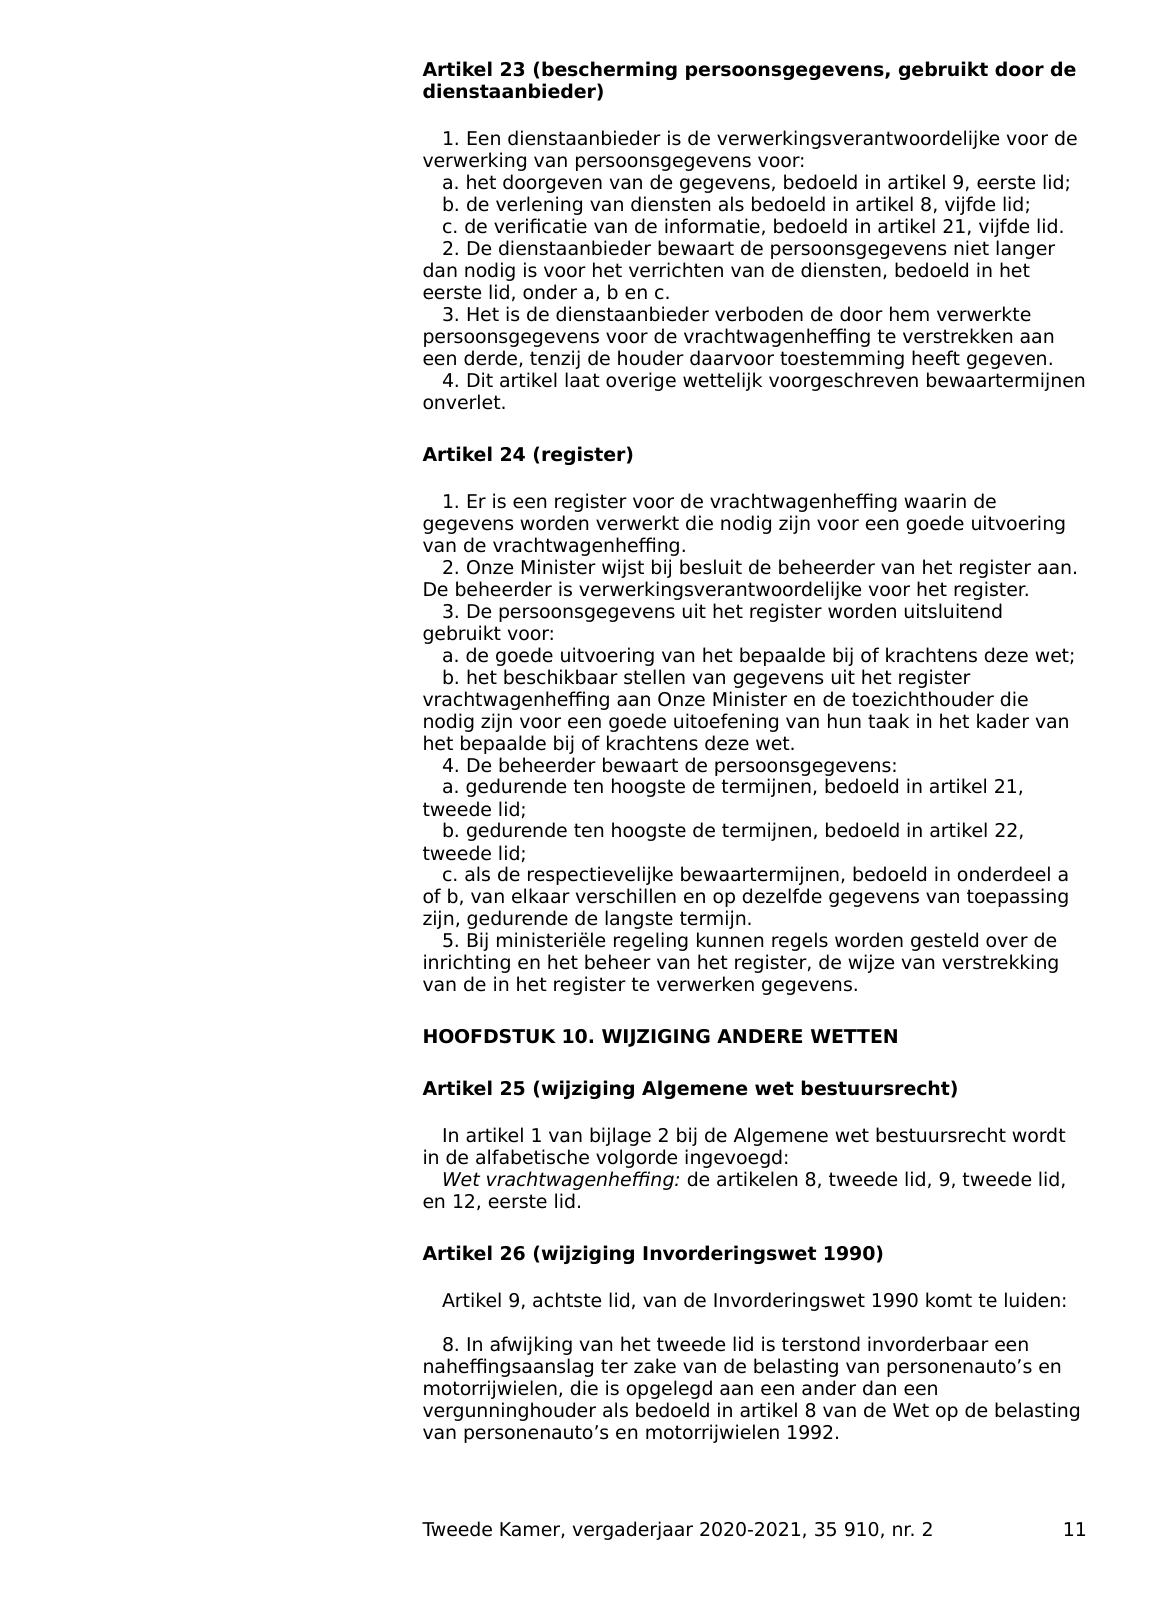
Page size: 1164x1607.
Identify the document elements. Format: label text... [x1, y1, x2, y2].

subtitle Artikel 25 (wijziging Algemene wet bestuursrecht) [422, 1078, 1087, 1100]
text a. de goede uitvoering van het bepaalde bij of krachtens deze wet; [422, 644, 1087, 667]
text b. gedurende ten hoogste de termijnen, bedoeld in artikel 22, tweede lid; [422, 820, 1087, 864]
text 2. De dienstaanbieder bewaart de persoonsgegevens niet langer dan nodig is voor het verrichten van de diensten, bedoeld in het eerste lid, onder a, b en c. [422, 238, 1087, 304]
text b. het beschikbaar stellen van gegevens uit het register vrachtwagenheffing aan Onze Minister en de toezichthouder die nodig zijn voor een goede uitoefening van hun taak in het kader van het bepaalde bij of krachtens deze wet. [422, 667, 1087, 754]
text 1. Een dienstaanbieder is de verwerkingsverantwoordelijke voor de verwerking van persoonsgegevens voor: [422, 128, 1087, 172]
text 5. Bij ministeriële regeling kunnen regels worden gesteld over de inrichting en het beheer van het register, de wijze van verstrekking van de in het register te verwerken gegevens. [422, 930, 1087, 996]
text a. het doorgeven van de gegevens, bedoeld in artikel 9, eerste lid; [422, 172, 1087, 194]
text b. de verlening van diensten als bedoeld in artikel 8, vijfde lid; [422, 194, 1087, 216]
text 2. Onze Minister wijst bij besluit de beheerder van het register aan. De beheerder is verwerkingsverantwoordelijke voor het register. [422, 557, 1087, 601]
text 4. De beheerder bewaart de persoonsgegevens: [422, 754, 1087, 776]
text c. als de respectievelijke bewaartermijnen, bedoeld in onderdeel a of b, van elkaar verschillen en op dezelfde gegevens van toepassing zijn, gedurende de langste termijn. [422, 864, 1087, 930]
text 1. Er is een register voor de vrachtwagenheffing waarin de gegevens worden verwerkt die nodig zijn voor een goede uitvoering van de vrachtwagenheffing. [422, 491, 1087, 557]
text 3. Het is de dienstaanbieder verboden de door hem verwerkte persoonsgegevens voor de vrachtwagenheffing te verstrekken aan een derde, tenzij de houder daarvoor toestemming heeft gegeven. [422, 304, 1087, 370]
text 4. Dit artikel laat overige wettelijk voorgeschreven bewaartermijnen onverlet. [422, 370, 1087, 414]
text 3. De persoonsgegevens uit het register worden uitsluitend gebruikt voor: [422, 601, 1087, 644]
text c. de verificatie van de informatie, bedoeld in artikel 21, vijfde lid. [422, 216, 1087, 238]
text Artikel 9, achtste lid, van de Invorderingswet 1990 komt te luiden: [422, 1290, 1087, 1312]
subtitle HOOFDSTUK 10. WIJZIGING ANDERE WETTEN [422, 1026, 1087, 1048]
subtitle Artikel 23 (bescherming persoonsgegevens, gebruikt door de dienstaanbieder) [422, 59, 1087, 103]
text Wet vrachtwagenheffing: de artikelen 8, tweede lid, 9, tweede lid, en 12, eerste lid. [422, 1169, 1087, 1213]
text In artikel 1 van bijlage 2 bij de Algemene wet bestuursrecht wordt in de alfabetische volgorde ingevoegd: [422, 1125, 1087, 1169]
subtitle Artikel 26 (wijziging Invorderingswet 1990) [422, 1243, 1087, 1265]
subtitle Artikel 24 (register) [422, 444, 1087, 466]
text a. gedurende ten hoogste de termijnen, bedoeld in artikel 21, tweede lid; [422, 776, 1087, 820]
text 8. In afwijking van het tweede lid is terstond invorderbaar een naheffingsaanslag ter zake van de belasting van personenauto’s en motorrijwielen, die is opgelegd aan een ander dan een vergunninghouder als bedoeld in artikel 8 van de Wet op de belasting van personenauto’s en motorrijwielen 1992. [422, 1334, 1087, 1444]
